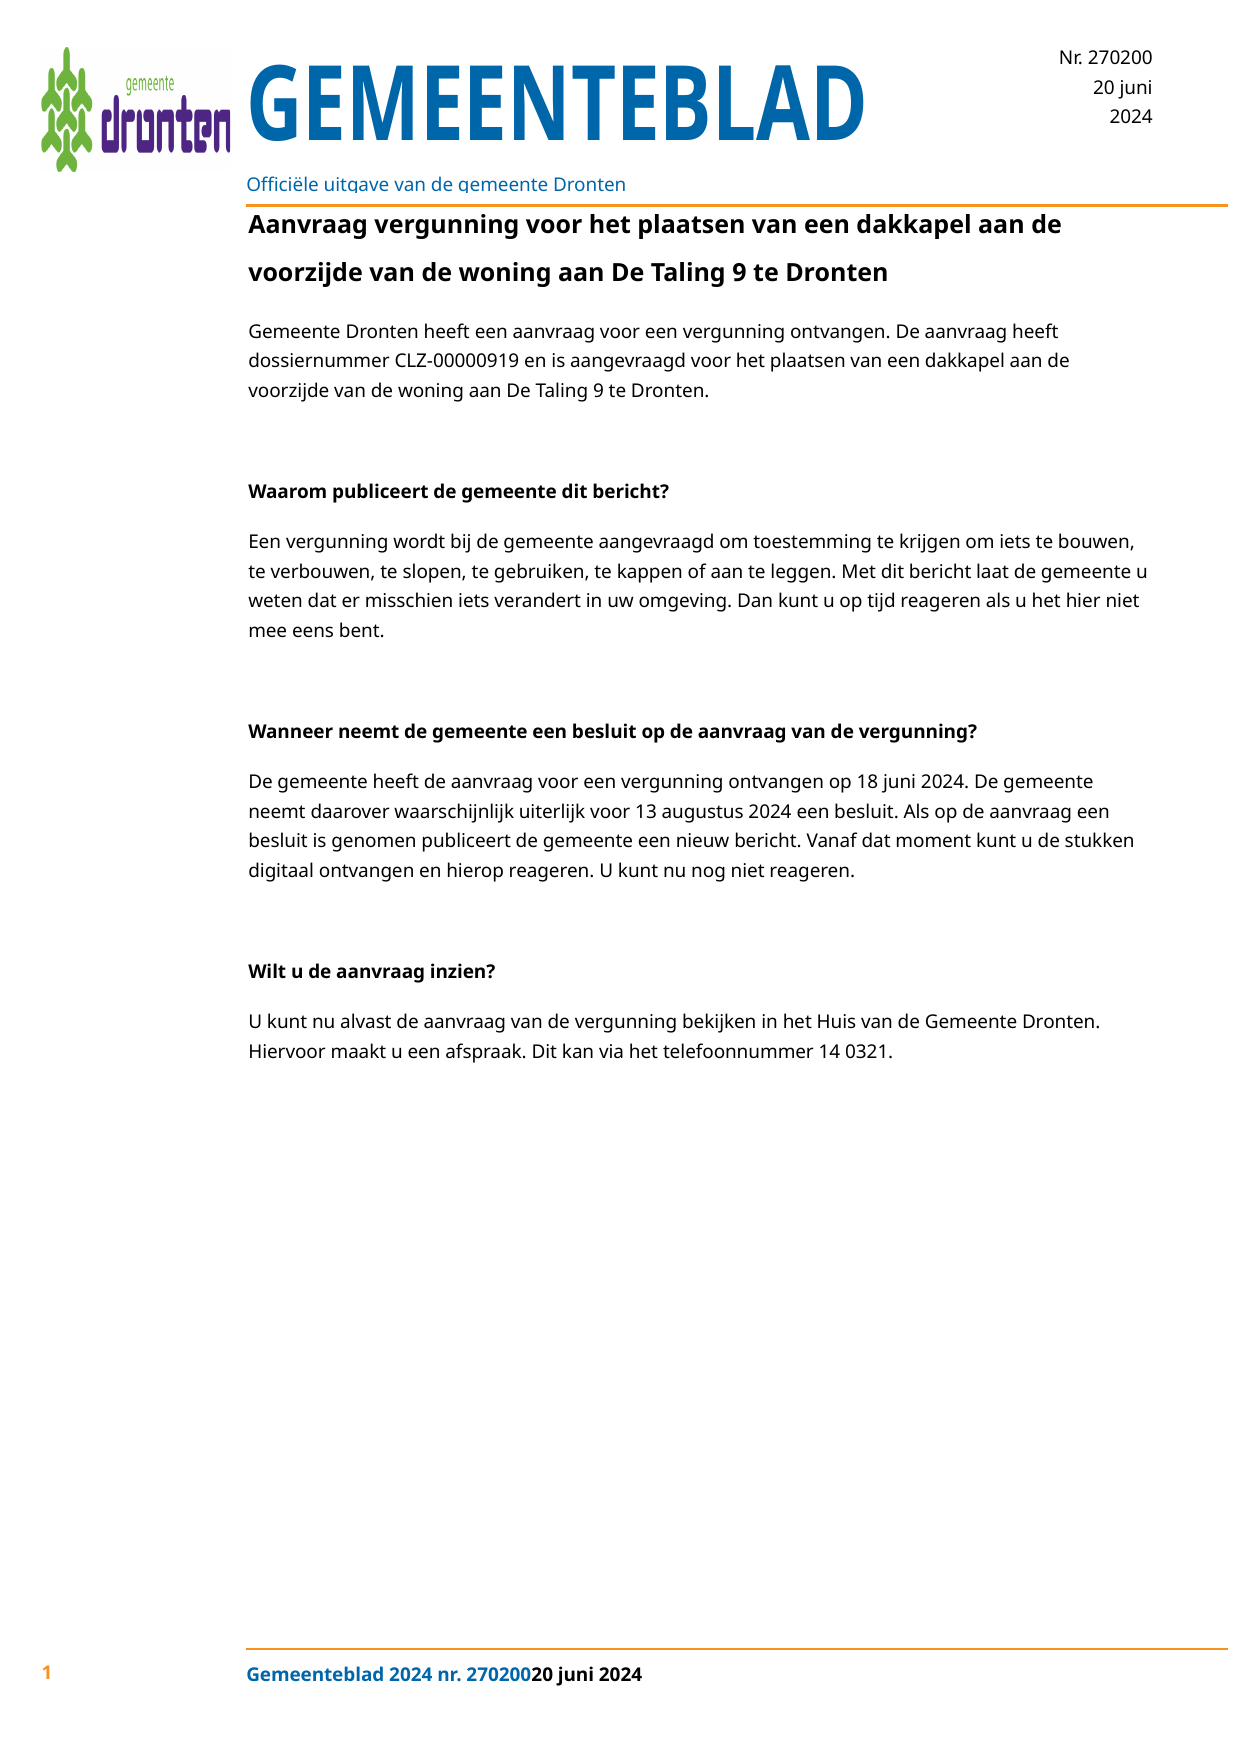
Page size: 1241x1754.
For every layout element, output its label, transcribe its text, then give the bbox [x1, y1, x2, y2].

text Waarom publiceert de gemeente dit bericht? [248, 478, 1152, 504]
text Een vergunning wordt bij de gemeente aangevraagd om toestemming te krijgen om iets te bouwen, te verbouwen, te slopen, te gebruiken, te kappen of aan te leggen. Met dit bericht laat de gemeente u weten dat er misschien iets verandert in uw omgeving. Dan kunt u op tijd reageren als u het hier niet mee eens bent. [248, 528, 1152, 643]
picture [41, 47, 231, 172]
text Gemeente Dronten heeft een aanvraag voor een vergunning ontvangen. De aanvraag heeft dossiernummer CLZ-00000919 en is aangevraagd voor het plaatsen van een dakkapel aan de voorzijde van de woning aan De Taling 9 te Dronten. [248, 318, 1152, 403]
text Aanvraag vergunning voor het plaatsen van een dakkapel aan de voorzijde van de woning aan De Taling 9 te Dronten [248, 207, 1152, 288]
text U kunt nu alvast de aanvraag van de vergunning bekijken in het Huis van de Gemeente Dronten. Hiervoor maakt u een afspraak. Dit kan via het telefoonnummer 14 0321. [248, 1008, 1152, 1064]
text Wilt u de aanvraag inzien? [248, 958, 1152, 984]
text Wanneer neemt de gemeente een besluit op de aanvraag van de vergunning? [248, 718, 1152, 744]
text De gemeente heeft de aanvraag voor een vergunning ontvangen op 18 juni 2024. De gemeente neemt daarover waarschijnlijk uiterlijk voor 13 augustus 2024 een besluit. Als op de aanvraag een besluit is genomen publiceert de gemeente een nieuw bericht. Vanaf dat moment kunt u de stukken digitaal ontvangen en hierop reageren. U kunt nu nog niet reageren. [248, 768, 1152, 883]
